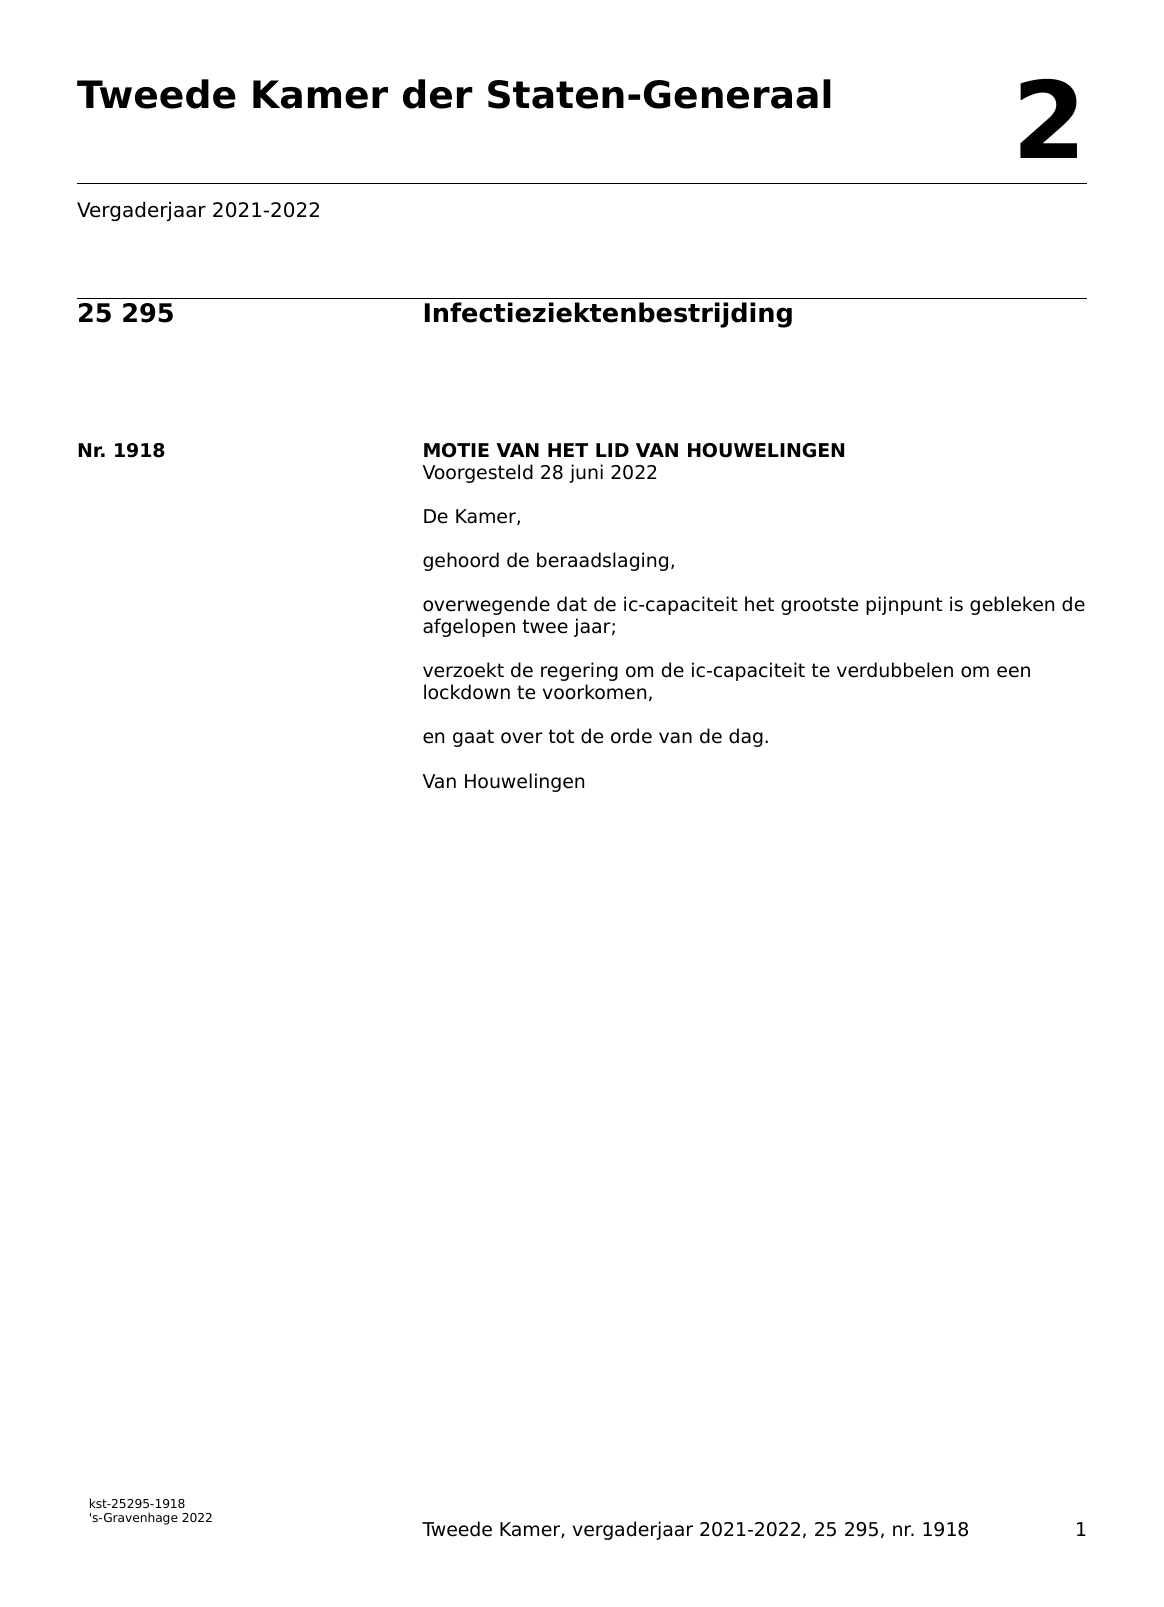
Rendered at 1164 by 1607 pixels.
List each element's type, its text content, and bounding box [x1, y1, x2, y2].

text overwegende dat de ic-capaciteit het grootste pijnpunt is gebleken de afgelopen twee jaar; [422, 594, 1087, 638]
text kst-25295-1918 [88, 1497, 323, 1511]
table_header 2 [886, 59, 1087, 183]
text gehoord de beraadslaging, [422, 550, 1087, 572]
text Van Houwelingen [422, 771, 1087, 793]
table_header Tweede Kamer der Staten-Generaal [77, 59, 886, 183]
subtitle Nr. 1918 MOTIE VAN HET LID VAN HOUWELINGEN [77, 440, 1087, 462]
text en gaat over tot de orde van de dag. [422, 726, 1087, 748]
subtitle 25 295 Infectieziektenbestrijding [77, 299, 1087, 329]
text De Kamer, [422, 506, 1087, 528]
table_cell Vergaderjaar 2021-2022 [77, 184, 1087, 298]
text 's-Gravenhage 2022 [88, 1511, 323, 1525]
text Voorgesteld 28 juni 2022 [422, 462, 1087, 484]
text verzoekt de regering om de ic-capaciteit te verdubbelen om een lockdown te voorkomen, [422, 660, 1087, 704]
